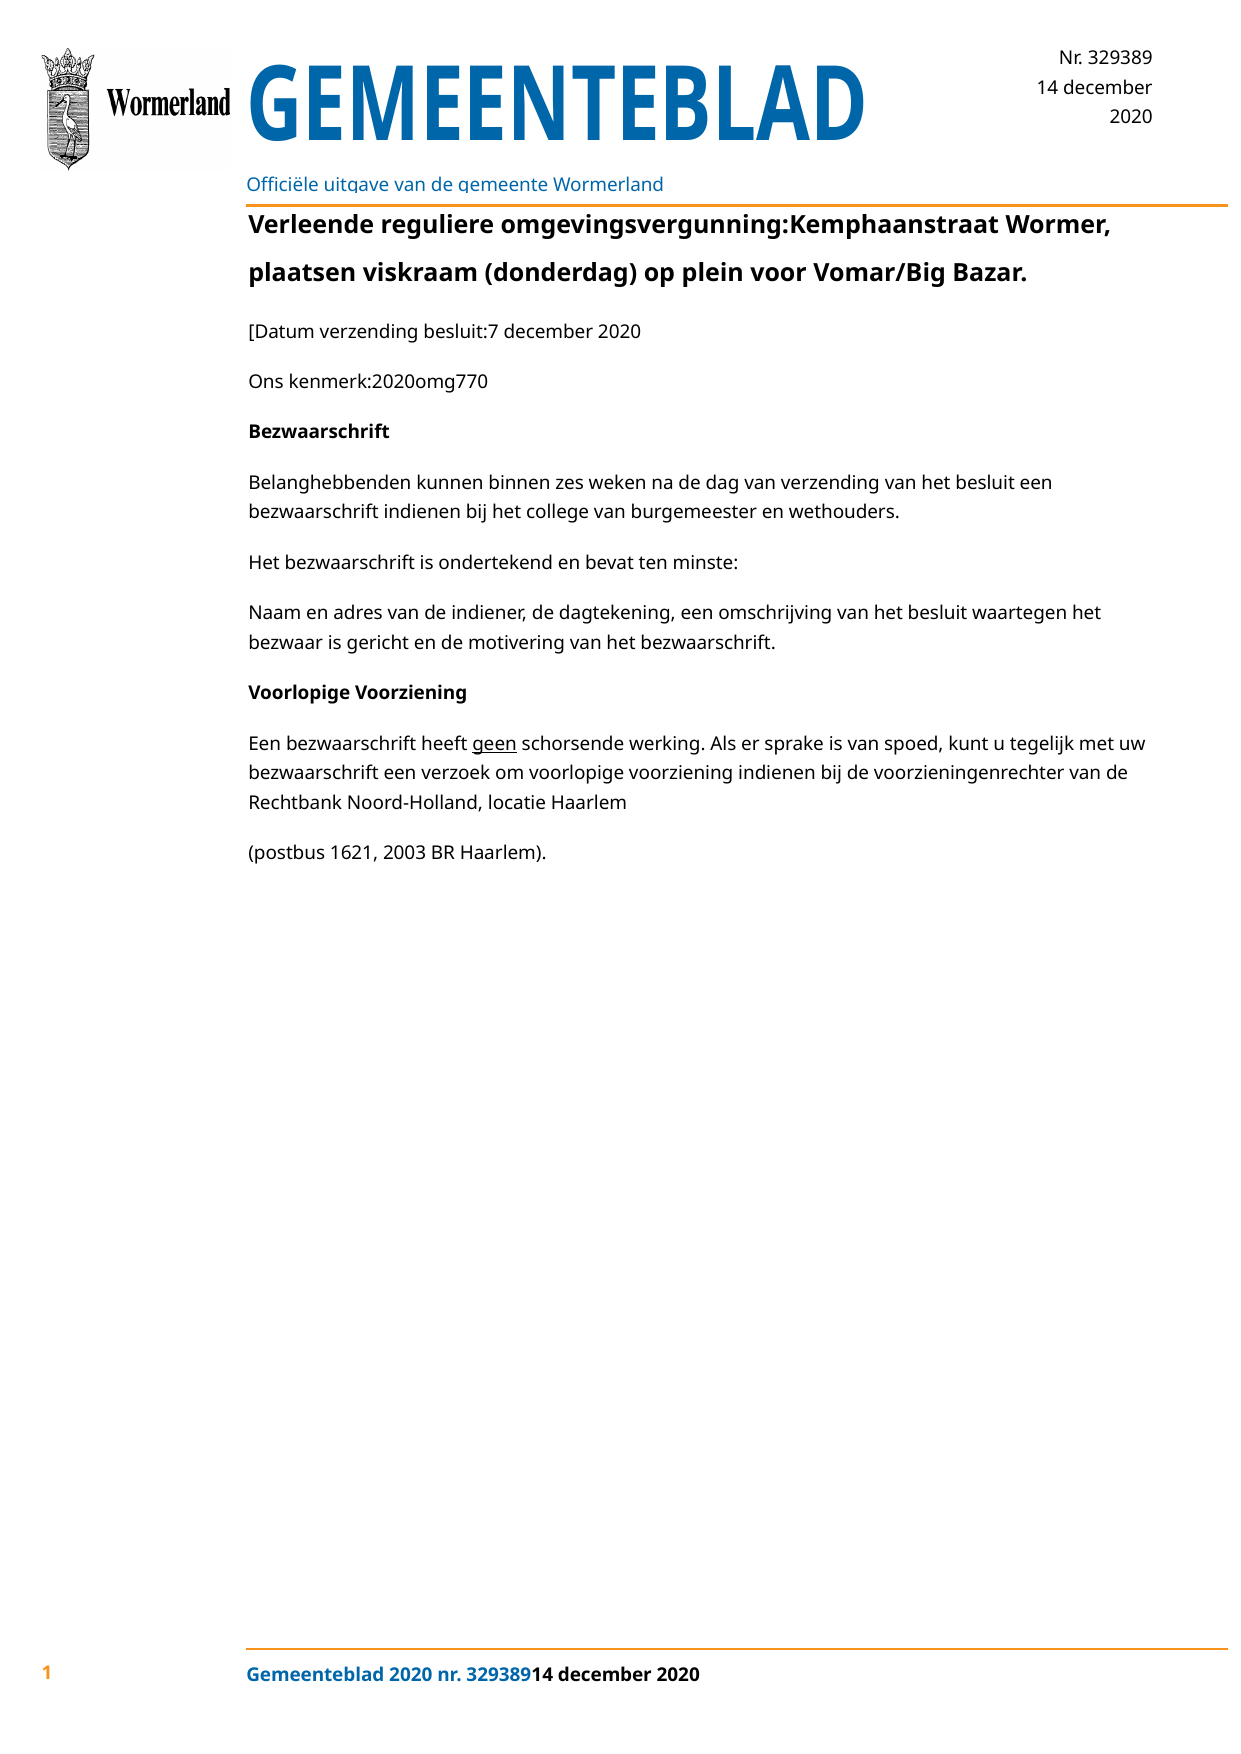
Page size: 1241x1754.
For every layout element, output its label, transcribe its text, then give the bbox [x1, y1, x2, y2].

text Belanghebbenden kunnen binnen zes weken na de dag van verzending van het besluit een bezwaarschrift indienen bij het college van burgemeester en wethouders. [248, 469, 1152, 524]
text [Datum verzending besluit:7 december 2020 [248, 318, 1152, 344]
text Bezwaarschrift [248, 419, 1152, 444]
text Naam en adres van de indiener, de dagtekening, een omschrijving van het besluit waartegen het bezwaar is gericht en de motivering van het bezwaarschrift. [248, 599, 1152, 655]
text (postbus 1621, 2003 BR Haarlem). [248, 839, 1152, 865]
text Verleende reguliere omgevingsvergunning:Kemphaanstraat Wormer, plaatsen viskraam (donderdag) op plein voor Vomar/Big Bazar. [248, 207, 1152, 288]
text Een bezwaarschrift heeft geen schorsende werking. Als er sprake is van spoed, kunt u tegelijk met uw bezwaarschrift een verzoek om voorlopige voorziening indienen bij de voorzieningenrechter van de Rechtbank Noord-Holland, locatie Haarlem [248, 730, 1152, 815]
picture [41, 47, 231, 172]
text Voorlopige Voorziening [248, 679, 1152, 705]
text Het bezwaarschrift is ondertekend en bevat ten minste: [248, 549, 1152, 575]
text Ons kenmerk:2020omg770 [248, 368, 1152, 394]
